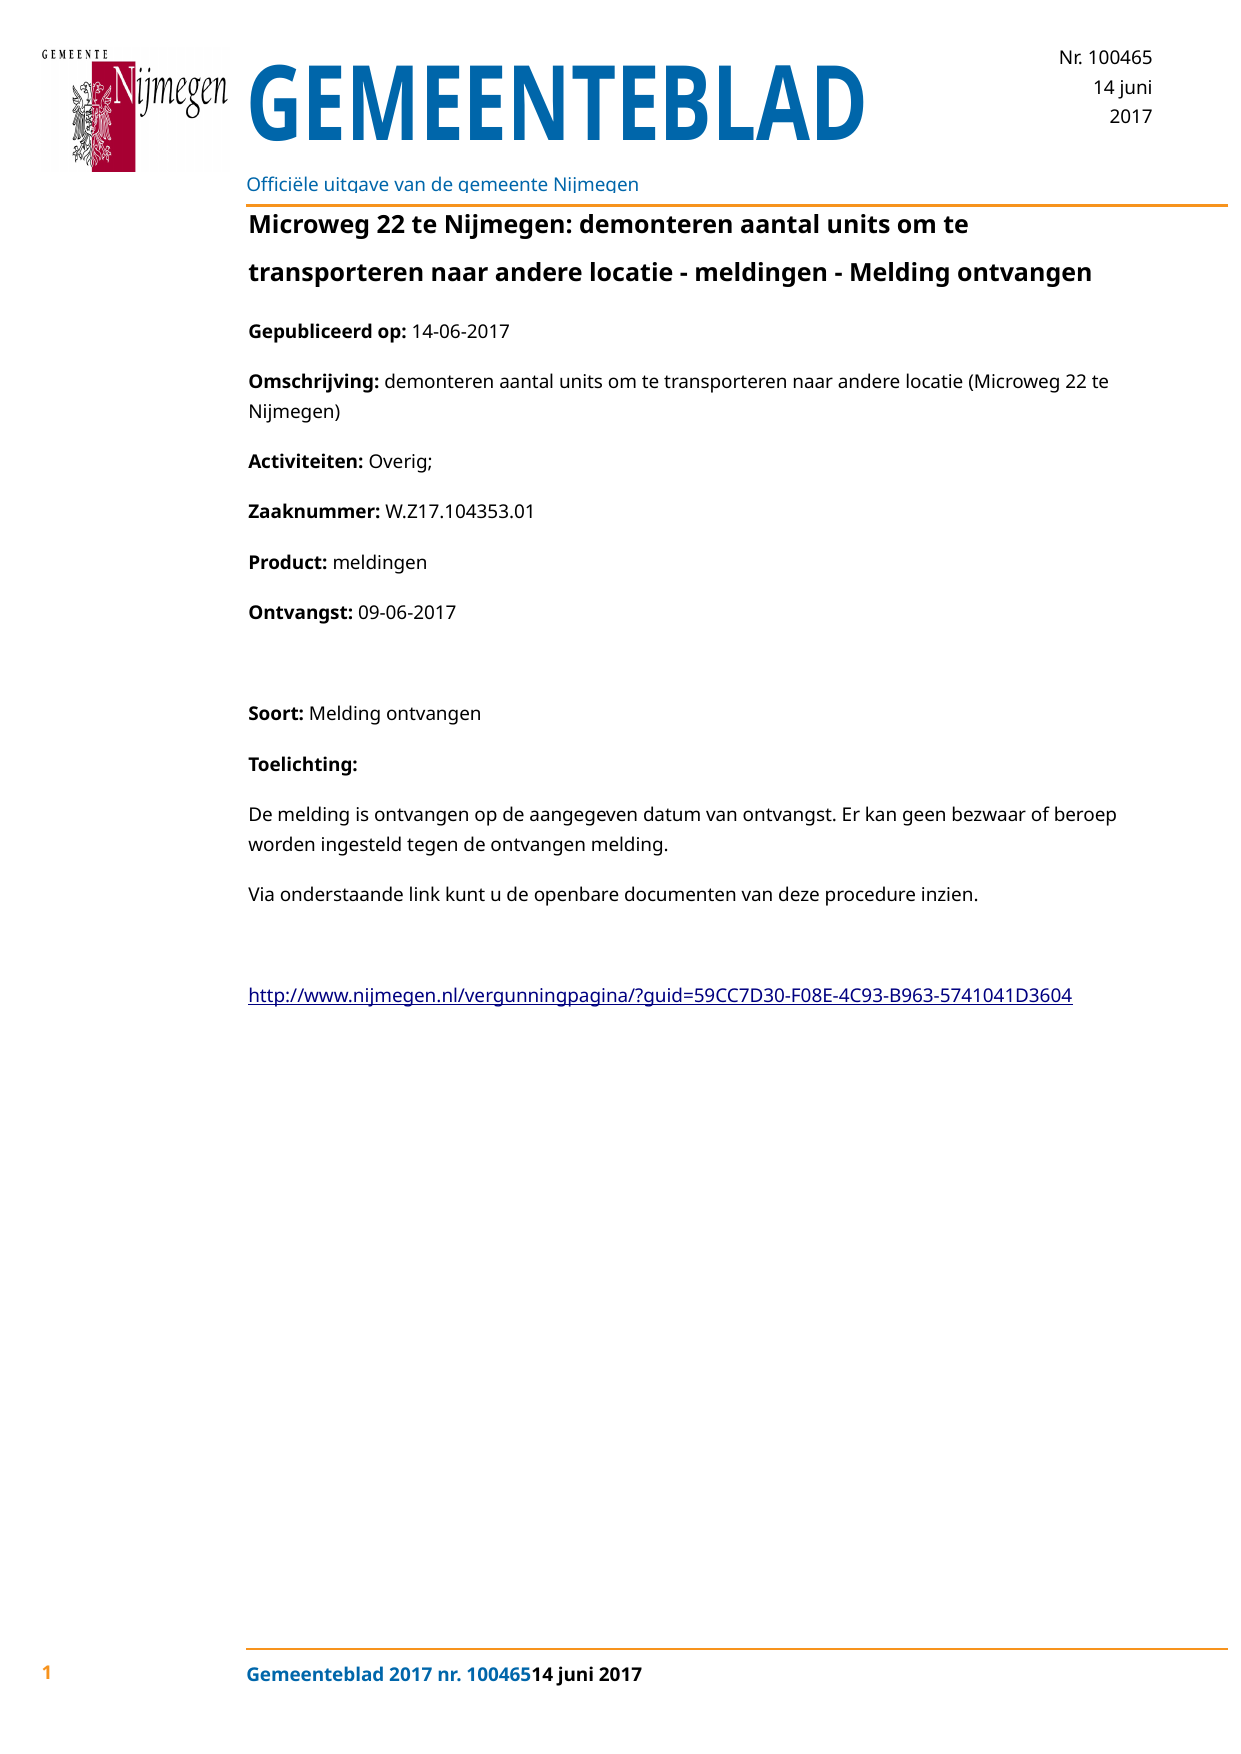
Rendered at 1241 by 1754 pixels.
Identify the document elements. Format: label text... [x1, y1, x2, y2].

text Activiteiten: Overig; [248, 448, 1152, 474]
text Microweg 22 te Nijmegen: demonteren aantal units om te transporteren naar andere locatie - meldingen - Melding ontvangen [248, 207, 1152, 288]
picture [41, 47, 231, 172]
text Soort: Melding ontvangen [248, 700, 1152, 726]
text Toelichting: [248, 751, 1152, 777]
text Ontvangst: 09-06-2017 [248, 599, 1152, 625]
text Gepubliceerd op: 14-06-2017 [248, 318, 1152, 344]
text Via onderstaande link kunt u de openbare documenten van deze procedure inzien. [248, 881, 1152, 907]
text De melding is ontvangen op de aangegeven datum van ontvangst. Er kan geen bezwaar of beroep worden ingesteld tegen de ontvangen melding. [248, 801, 1152, 857]
text http://www.nijmegen.nl/vergunningpagina/?guid=59CC7D30-F08E-4C93-B963-5741041D3604 [248, 982, 1152, 1008]
text Product: meldingen [248, 549, 1152, 575]
text Zaaknummer: W.Z17.104353.01 [248, 499, 1152, 524]
text Omschrijving: demonteren aantal units om te transporteren naar andere locatie (Microweg 22 te Nijmegen) [248, 368, 1152, 424]
